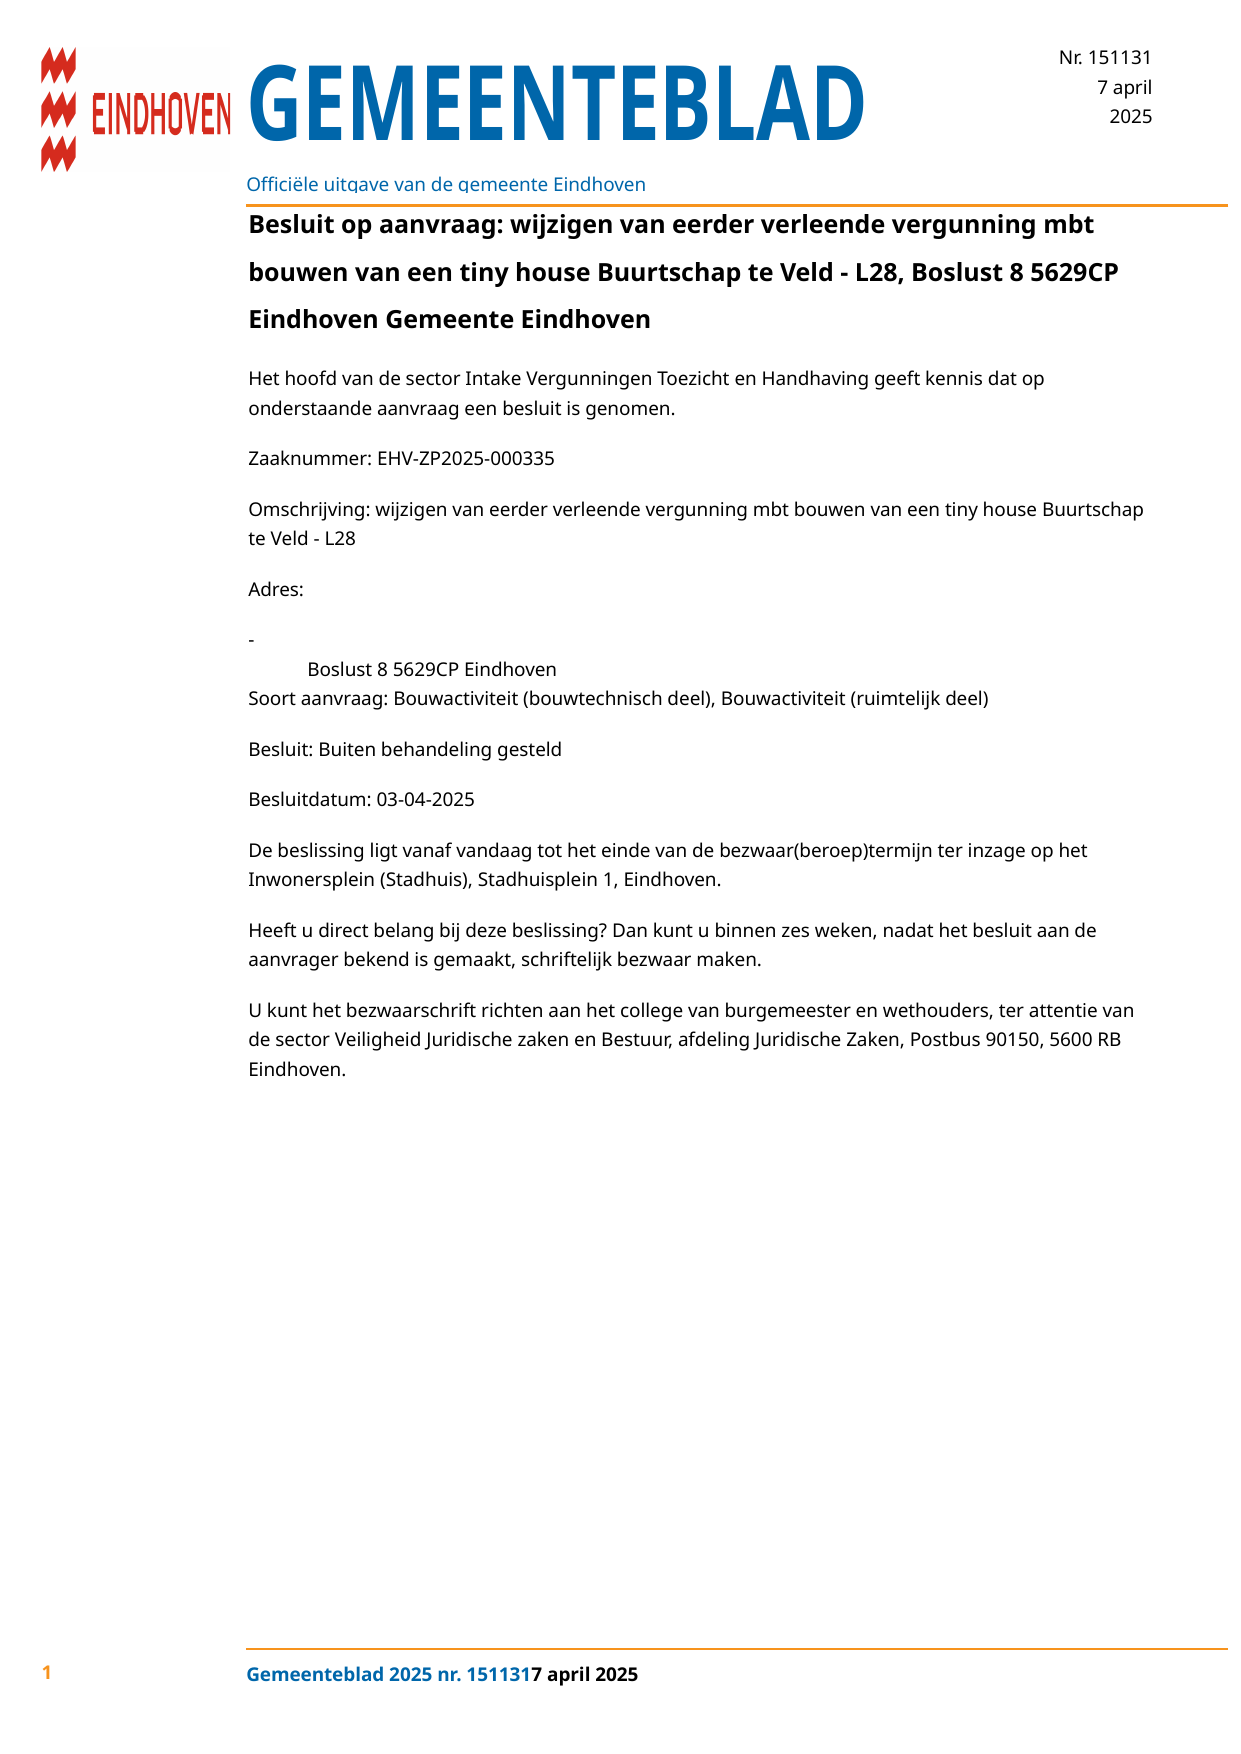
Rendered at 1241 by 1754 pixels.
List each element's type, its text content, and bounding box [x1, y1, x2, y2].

list Boslust 8 5629CP Eindhoven [248, 656, 1152, 682]
text Het hoofd van de sector Intake Vergunningen Toezicht en Handhaving geeft kennis dat op onderstaande aanvraag een besluit is genomen. [248, 366, 1152, 421]
text Heeft u direct belang bij deze beslissing? Dan kunt u binnen zes weken, nadat het besluit aan de aanvrager bekend is gemaakt, schriftelijk bezwaar maken. [248, 917, 1152, 972]
text Besluitdatum: 03-04-2025 [248, 786, 1152, 812]
text Besluit: Buiten behandeling gesteld [248, 736, 1152, 762]
text Adres: [248, 576, 1152, 602]
text Zaaknummer: EHV-ZP2025-000335 [248, 446, 1152, 471]
text De beslissing ligt vanaf vandaag tot het einde van de bezwaar(beroep)termijn ter inzage op het Inwonersplein (Stadhuis), Stadhuisplein 1, Eindhoven. [248, 837, 1152, 892]
text Besluit op aanvraag: wijzigen van eerder verleende vergunning mbt bouwen van een tiny house Buurtschap te Veld - L28, Boslust 8 5629CP Eindhoven Gemeente Eindhoven [248, 207, 1152, 336]
text U kunt het bezwaarschrift richten aan het college van burgemeester en wethouders, ter attentie van de sector Veiligheid Juridische zaken en Bestuur, afdeling Juridische Zaken, Postbus 90150, 5600 RB Eindhoven. [248, 997, 1152, 1082]
text Omschrijving: wijzigen van eerder verleende vergunning mbt bouwen van een tiny house Buurtschap te Veld - L28 [248, 496, 1152, 551]
picture [41, 47, 231, 172]
text Soort aanvraag: Bouwactiviteit (bouwtechnisch deel), Bouwactiviteit (ruimtelijk deel) [248, 686, 1152, 711]
